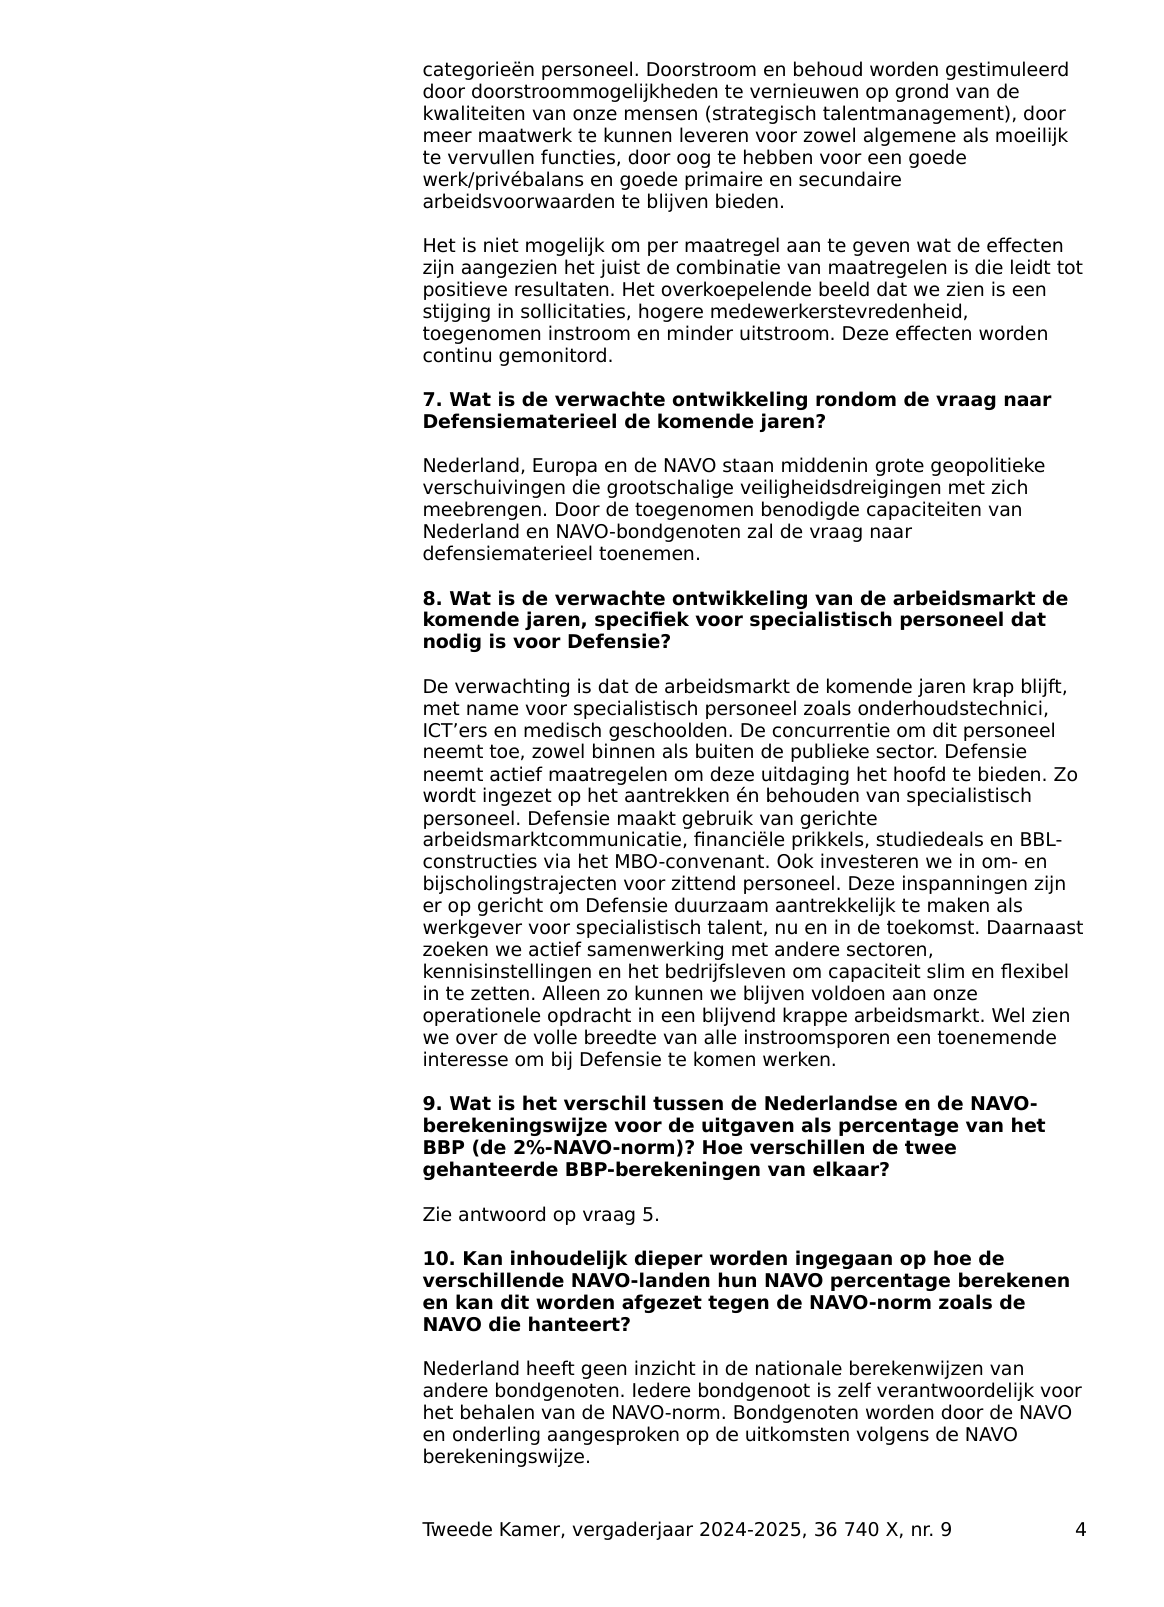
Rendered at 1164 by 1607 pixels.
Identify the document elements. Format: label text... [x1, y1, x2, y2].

text Het is niet mogelijk om per maatregel aan te geven wat de effecten zijn aangezien het juist de combinatie van maatregelen is die leidt tot positieve resultaten. Het overkoepelende beeld dat we zien is een stijging in sollicitaties, hogere medewerkerstevredenheid, toegenomen instroom en minder uitstroom. Deze effecten worden continu gemonitord. [422, 235, 1087, 367]
text Nederland heeft geen inzicht in de nationale berekenwijzen van andere bondgenoten. Iedere bondgenoot is zelf verantwoordelijk voor het behalen van de NAVO-norm. Bondgenoten worden door de NAVO en onderling aangesproken op de uitkomsten volgens de NAVO berekeningswijze. [422, 1358, 1087, 1468]
text 10. Kan inhoudelijk dieper worden ingegaan op hoe de verschillende NAVO-landen hun NAVO percentage berekenen en kan dit worden afgezet tegen de NAVO-norm zoals de NAVO die hanteert? [422, 1248, 1087, 1336]
text 8. Wat is de verwachte ontwikkeling van de arbeidsmarkt de komende jaren, specifiek voor specialistisch personeel dat nodig is voor Defensie? [422, 587, 1087, 653]
text categorieën personeel. Doorstroom en behoud worden gestimuleerd door doorstroommogelijkheden te vernieuwen op grond van de kwaliteiten van onze mensen (strategisch talentmanagement), door meer maatwerk te kunnen leveren voor zowel algemene als moeilijk te vervullen functies, door oog te hebben voor een goede werk/privébalans en goede primaire en secundaire arbeidsvoorwaarden te blijven bieden. [422, 59, 1087, 213]
text Zie antwoord op vraag 5. [422, 1203, 1087, 1225]
text 9. Wat is het verschil tussen de Nederlandse en de NAVO-berekeningswijze voor de uitgaven als percentage van het BBP (de 2%-NAVO-norm)? Hoe verschillen de twee gehanteerde BBP-berekeningen van elkaar? [422, 1093, 1087, 1181]
text 7. Wat is de verwachte ontwikkeling rondom de vraag naar Defensiematerieel de komende jaren? [422, 389, 1087, 433]
text Nederland, Europa en de NAVO staan middenin grote geopolitieke verschuivingen die grootschalige veiligheidsdreigingen met zich meebrengen. Door de toegenomen benodigde capaciteiten van Nederland en NAVO-bondgenoten zal de vraag naar defensiematerieel toenemen. [422, 455, 1087, 565]
text De verwachting is dat de arbeidsmarkt de komende jaren krap blijft, met name voor specialistisch personeel zoals onderhoudstechnici, ICT’ers en medisch geschoolden. De concurrentie om dit personeel neemt toe, zowel binnen als buiten de publieke sector. Defensie neemt actief maatregelen om deze uitdaging het hoofd te bieden. Zo wordt ingezet op het aantrekken én behouden van specialistisch personeel. Defensie maakt gebruik van gerichte arbeidsmarktcommunicatie, financiële prikkels, studiedeals en BBL-constructies via het MBO-convenant. Ook investeren we in om- en bijscholingstrajecten voor zittend personeel. Deze inspanningen zijn er op gericht om Defensie duurzaam aantrekkelijk te maken als werkgever voor specialistisch talent, nu en in de toekomst. Daarnaast zoeken we actief samenwerking met andere sectoren, kennisinstellingen en het bedrijfsleven om capaciteit slim en flexibel in te zetten. Alleen zo kunnen we blijven voldoen aan onze operationele opdracht in een blijvend krappe arbeidsmarkt. Wel zien we over de volle breedte van alle instroomsporen een toenemende interesse om bij Defensie te komen werken. [422, 676, 1087, 1071]
